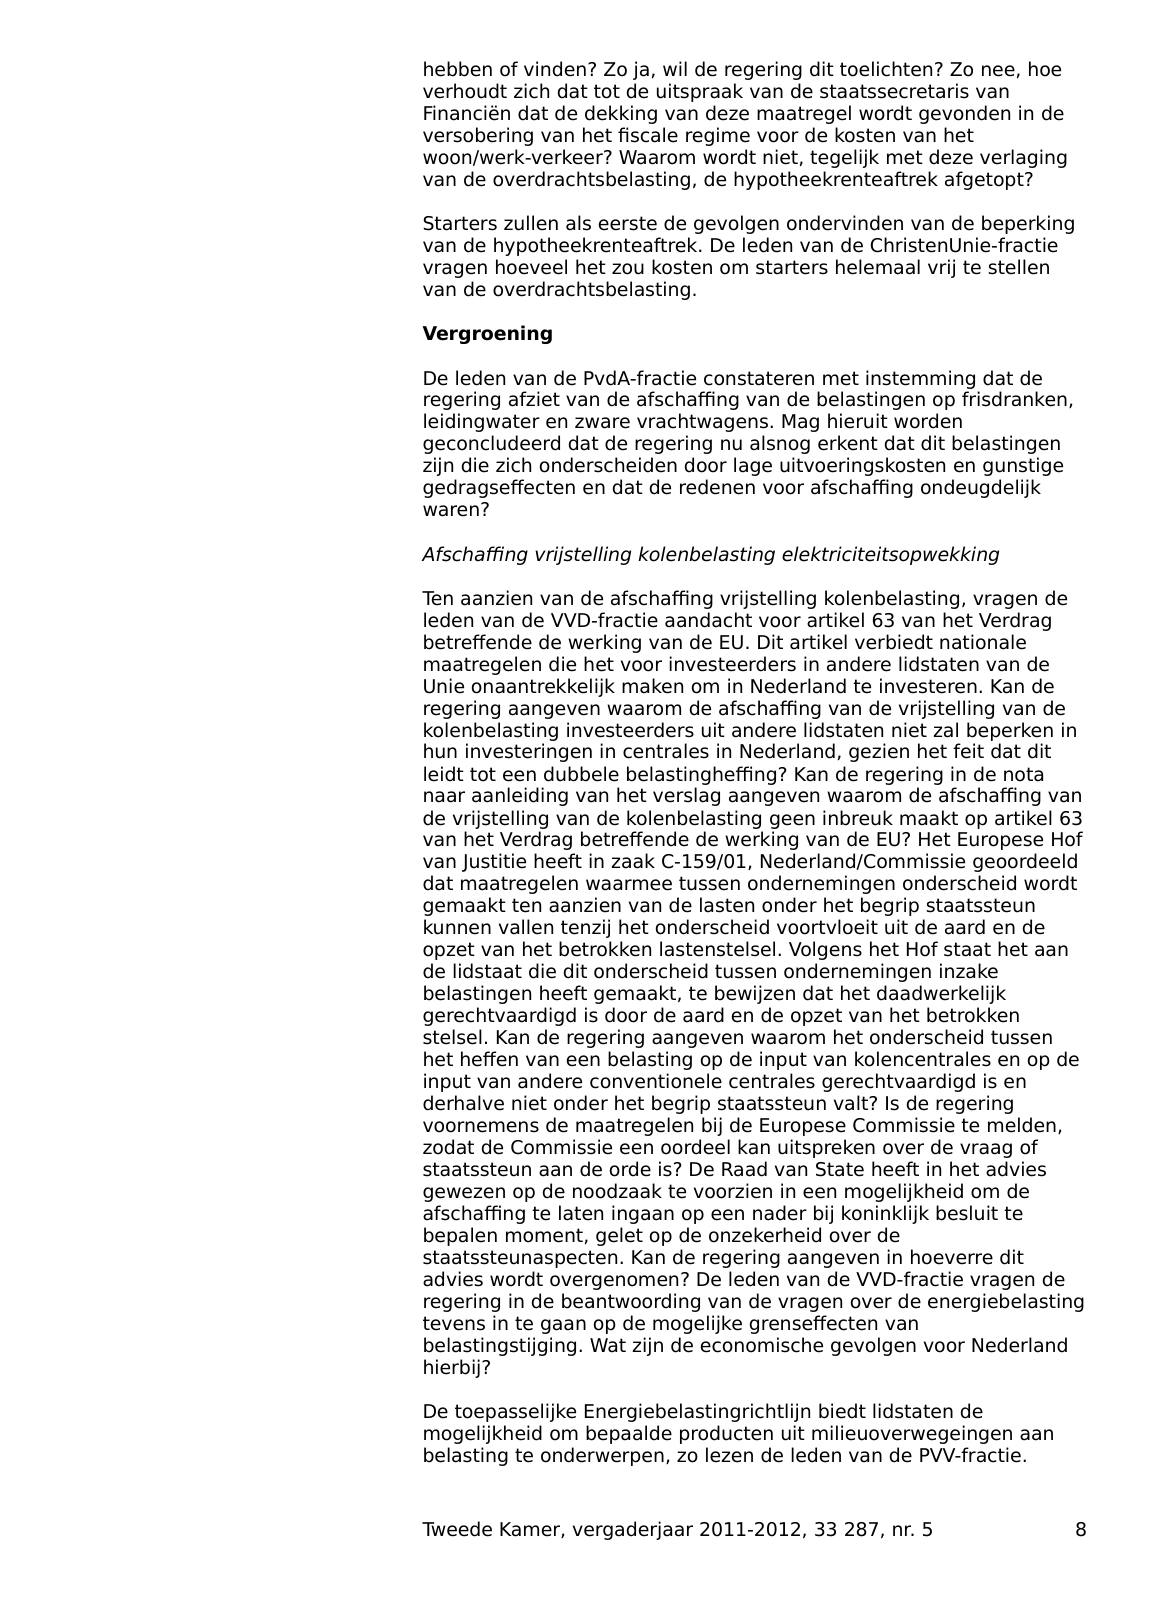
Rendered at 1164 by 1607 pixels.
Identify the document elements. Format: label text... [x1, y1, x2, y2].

text De toepasselijke Energiebelastingrichtlijn biedt lidstaten de mogelijkheid om bepaalde producten uit milieuoverwegeingen aan belasting te onderwerpen, zo lezen de leden van de PVV-fractie. [422, 1401, 1087, 1467]
text De leden van de PvdA-fractie constateren met instemming dat de regering afziet van de afschaffing van de belastingen op frisdranken, leidingwater en zware vrachtwagens. Mag hieruit worden geconcludeerd dat de regering nu alsnog erkent dat dit belastingen zijn die zich onderscheiden door lage uitvoeringskosten en gunstige gedragseffecten en dat de redenen voor afschaffing ondeugdelijk waren? [422, 367, 1087, 521]
subtitle Afschaffing vrijstelling kolenbelasting elektriciteitsopwekking [422, 543, 1087, 565]
text hebben of vinden? Zo ja, wil de regering dit toelichten? Zo nee, hoe verhoudt zich dat tot de uitspraak van de staatssecretaris van Financiën dat de dekking van deze maatregel wordt gevonden in de versobering van het fiscale regime voor de kosten van het woon/werk-verkeer? Waarom wordt niet, tegelijk met deze verlaging van de overdrachtsbelasting, de hypotheekrenteaftrek afgetopt? [422, 59, 1087, 191]
text Ten aanzien van de afschaffing vrijstelling kolenbelasting, vragen de leden van de VVD-fractie aandacht voor artikel 63 van het Verdrag betreffende de werking van de EU. Dit artikel verbiedt nationale maatregelen die het voor investeerders in andere lidstaten van de Unie onaantrekkelijk maken om in Nederland te investeren. Kan de regering aangeven waarom de afschaffing van de vrijstelling van de kolenbelasting investeerders uit andere lidstaten niet zal beperken in hun investeringen in centrales in Nederland, gezien het feit dat dit leidt tot een dubbele belastingheffing? Kan de regering in de nota naar aanleiding van het verslag aangeven waarom de afschaffing van de vrijstelling van de kolenbelasting geen inbreuk maakt op artikel 63 van het Verdrag betreffende de werking van de EU? Het Europese Hof van Justitie heeft in zaak C-159/01, Nederland/Commissie geoordeeld dat maatregelen waarmee tussen ondernemingen onderscheid wordt gemaakt ten aanzien van de lasten onder het begrip staatssteun kunnen vallen tenzij het onderscheid voortvloeit uit de aard en de opzet van het betrokken lastenstelsel. Volgens het Hof staat het aan de lidstaat die dit onderscheid tussen ondernemingen inzake belastingen heeft gemaakt, te bewijzen dat het daadwerkelijk gerechtvaardigd is door de aard en de opzet van het betrokken stelsel. Kan de regering aangeven waarom het onderscheid tussen het heffen van een belasting op de input van kolencentrales en op de input van andere conventionele centrales gerechtvaardigd is en derhalve niet onder het begrip staatssteun valt? Is de regering voornemens de maatregelen bij de Europese Commissie te melden, zodat de Commissie een oordeel kan uitspreken over de vraag of staatssteun aan de orde is? De Raad van State heeft in het advies gewezen op de noodzaak te voorzien in een mogelijkheid om de afschaffing te laten ingaan op een nader bij koninklijk besluit te bepalen moment, gelet op de onzekerheid over de staatssteunaspecten. Kan de regering aangeven in hoeverre dit advies wordt overgenomen? De leden van de VVD-fractie vragen de regering in de beantwoording van de vragen over de energiebelasting tevens in te gaan op de mogelijke grenseffecten van belastingstijging. Wat zijn de economische gevolgen voor Nederland hierbij? [422, 588, 1087, 1379]
text Starters zullen als eerste de gevolgen ondervinden van de beperking van de hypotheekrenteaftrek. De leden van de ChristenUnie-fractie vragen hoeveel het zou kosten om starters helemaal vrij te stellen van de overdrachtsbelasting. [422, 213, 1087, 301]
subtitle Vergroening [422, 323, 1087, 345]
